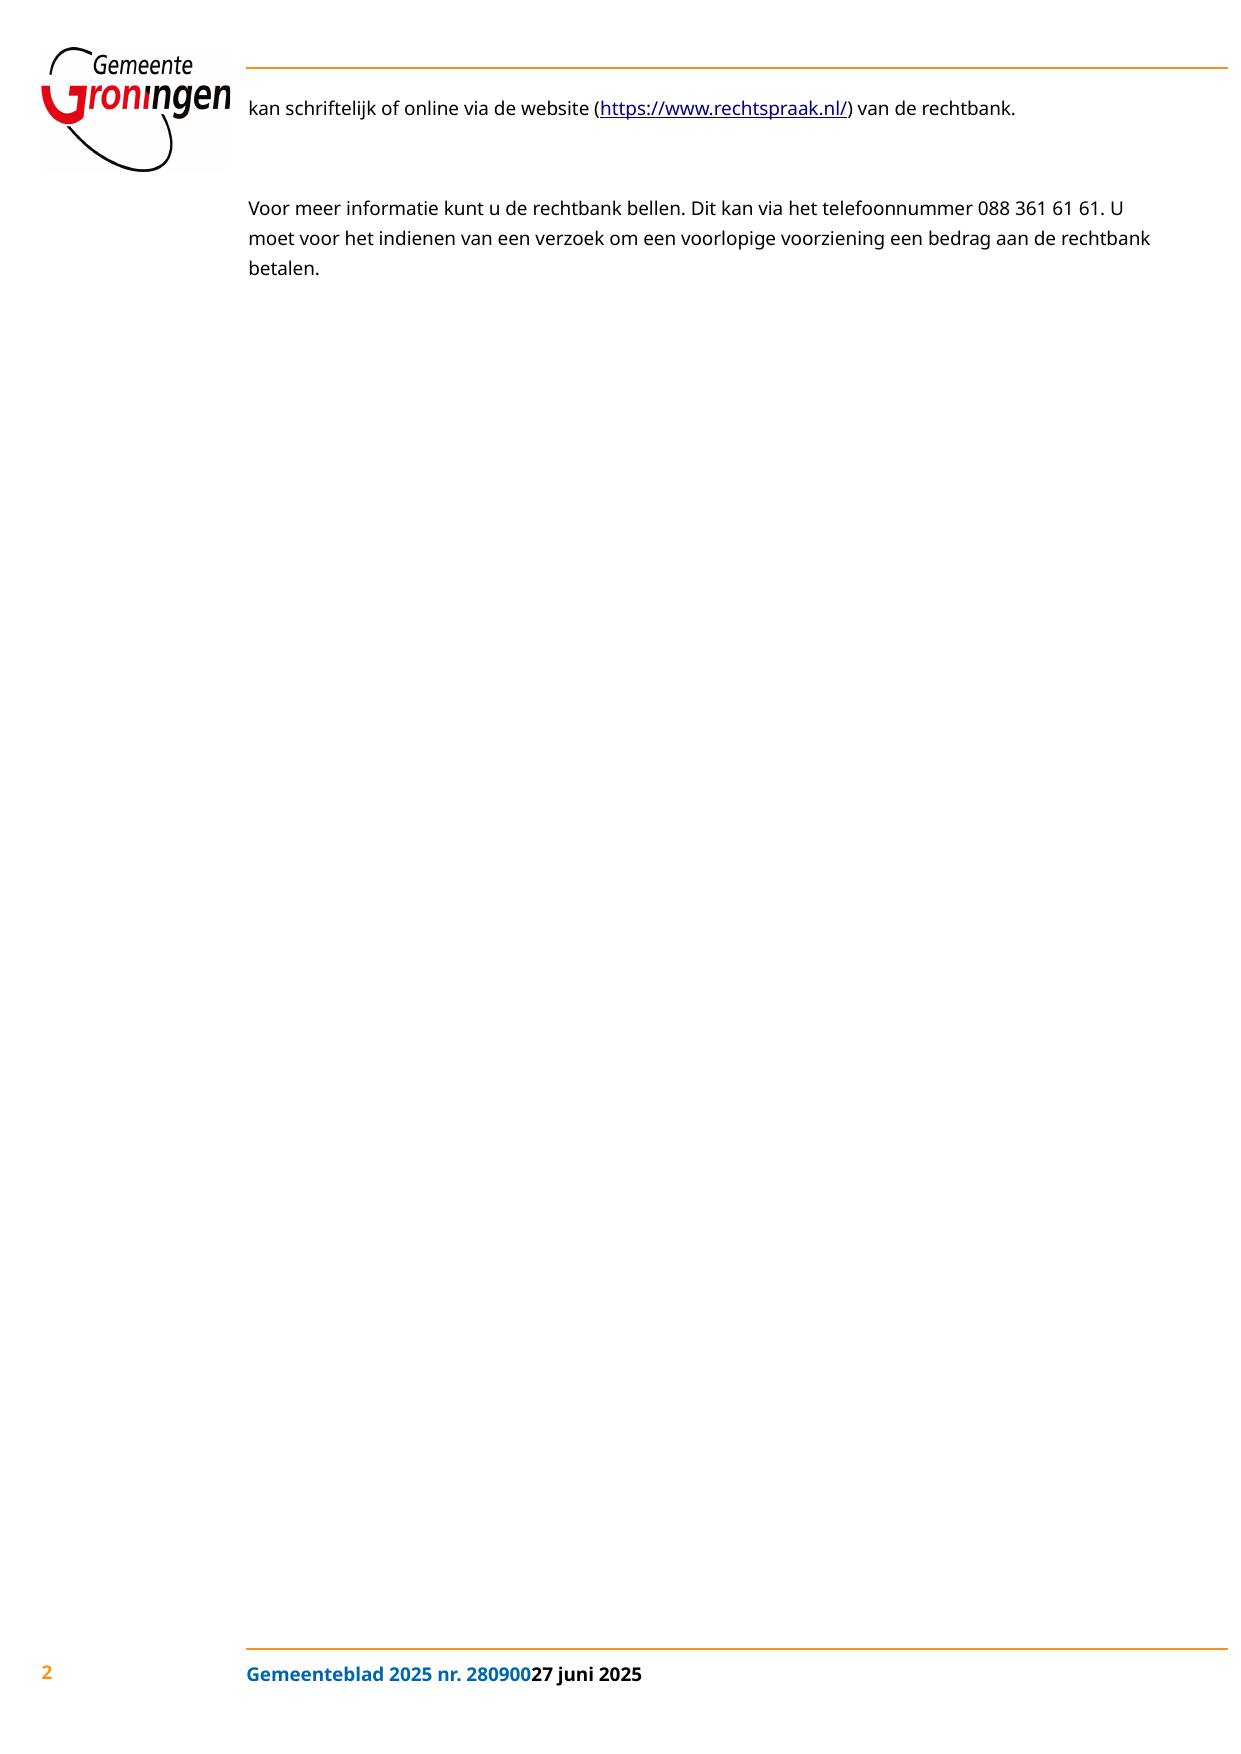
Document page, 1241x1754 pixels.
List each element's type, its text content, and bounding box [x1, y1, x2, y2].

text kan schriftelijk of online via de website (https://www.rechtspraak.nl/) van de rechtbank. [248, 95, 1152, 121]
text Voor meer informatie kunt u de rechtbank bellen. Dit kan via het telefoonnummer 088 361 61 61. U moet voor het indienen van een verzoek om een voorlopige voorziening een bedrag aan de rechtbank betalen. [248, 196, 1152, 281]
picture [41, 47, 231, 172]
